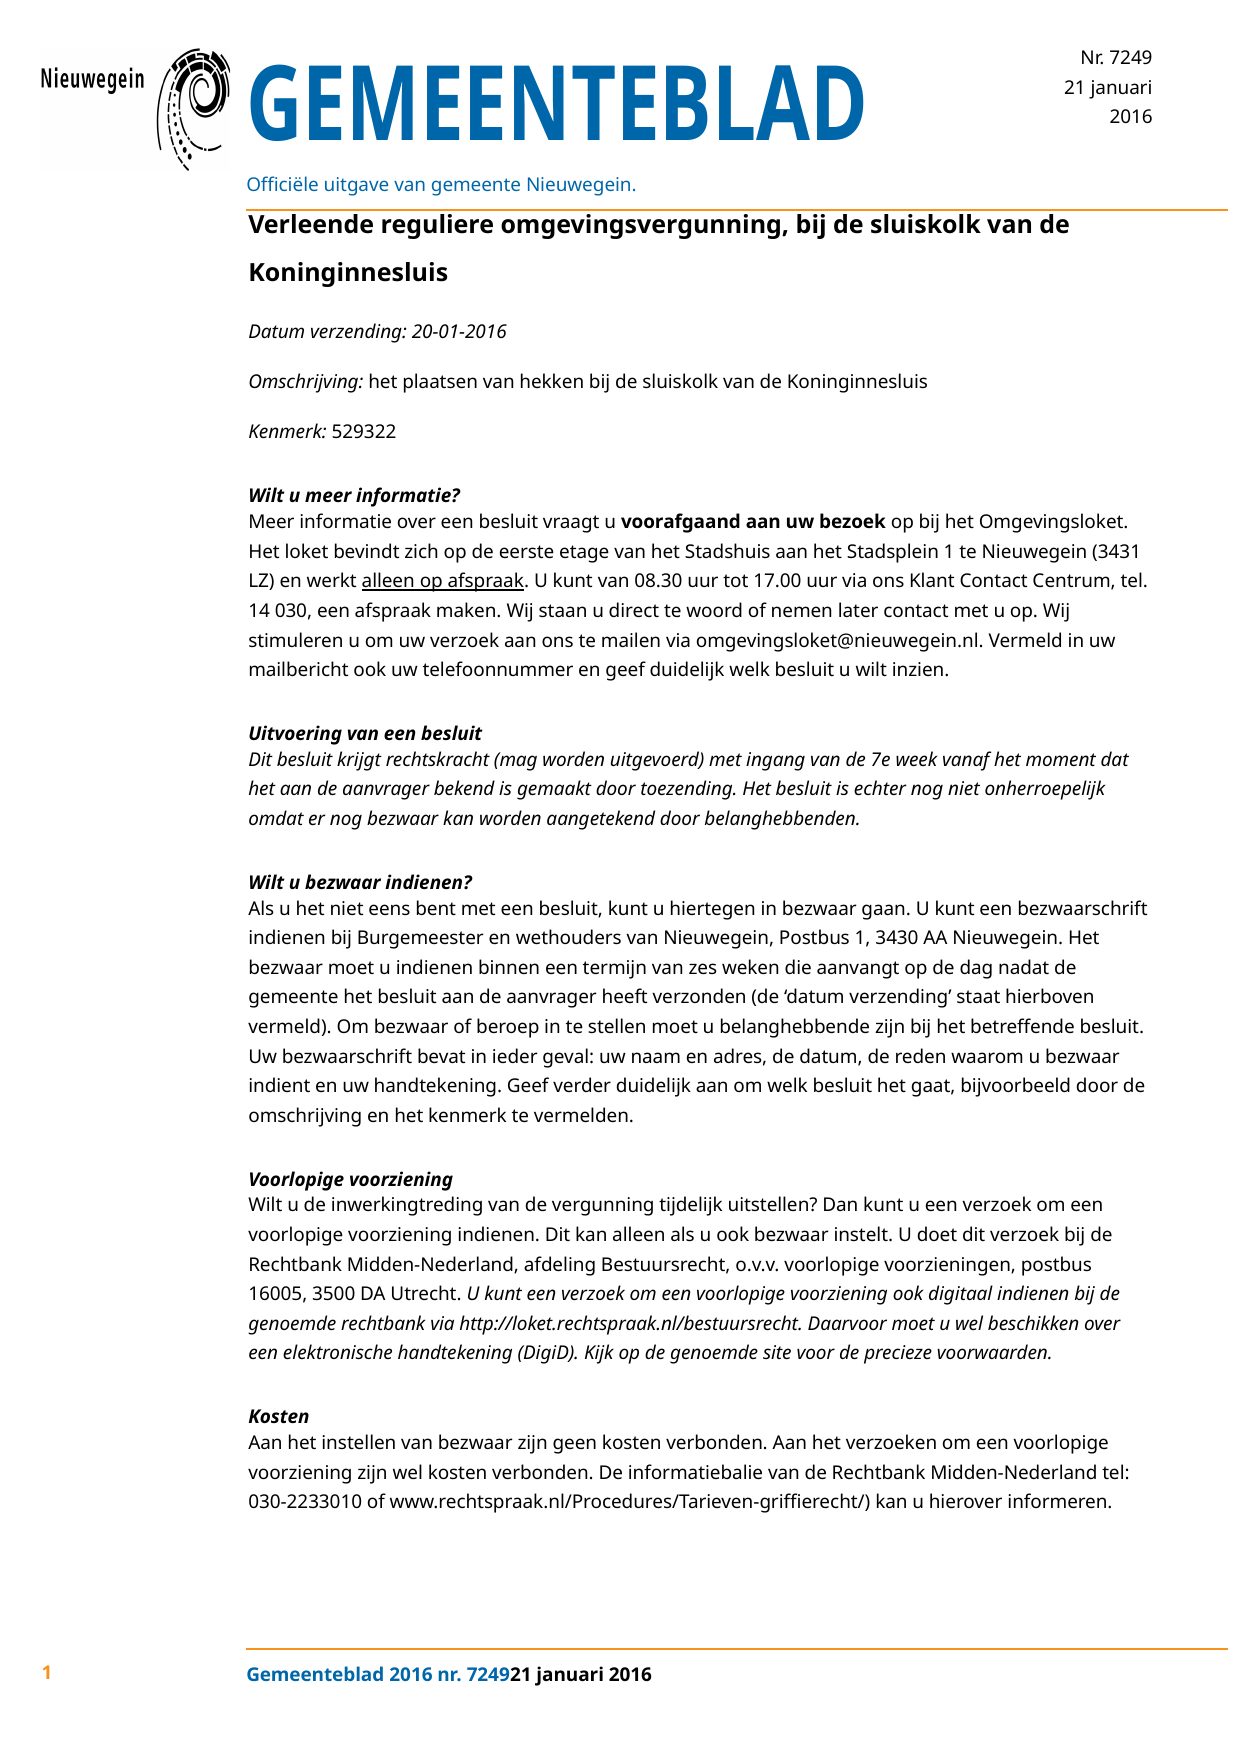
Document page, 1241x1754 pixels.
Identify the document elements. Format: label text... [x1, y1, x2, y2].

text Wilt u meer informatie? [248, 483, 1152, 508]
text Datum verzending: 20-01-2016 [248, 318, 1152, 344]
text Wilt u bezwaar indienen? [248, 869, 1152, 895]
text Kosten [248, 1403, 1152, 1429]
text Kenmerk: 529322 [248, 419, 1152, 444]
text Als u het niet eens bent met een besluit, kunt u hiertegen in bezwaar gaan. U kunt een bezwaarschrift indienen bij Burgemeester en wethouders van Nieuwegein, Postbus 1, 3430 AA Nieuwegein. Het bezwaar moet u indienen binnen een termijn van zes weken die aanvangt op de dag nadat de gemeente het besluit aan de aanvrager heeft verzonden (de ‘datum verzending’ staat hierboven vermeld). Om bezwaar of beroep in te stellen moet u belanghebbende zijn bij het betreffende besluit. Uw bezwaarschrift bevat in ieder geval: uw naam en adres, de datum, de reden waarom u bezwaar indient en uw handtekening. Geef verder duidelijk aan om welk besluit het gaat, bijvoorbeeld door de omschrijving en het kenmerk te vermelden. [248, 895, 1152, 1128]
text Omschrijving: het plaatsen van hekken bij de sluiskolk van de Koninginnesluis [248, 368, 1152, 394]
text Voorlopige voorziening [248, 1166, 1152, 1192]
text Wilt u de inwerkingtreding van de vergunning tijdelijk uitstellen? Dan kunt u een verzoek om een voorlopige voorziening indienen. Dit kan alleen als u ook bezwaar instelt. U doet dit verzoek bij de Rechtbank Midden-Nederland, afdeling Bestuursrecht, o.v.v. voorlopige voorzieningen, postbus 16005, 3500 DA Utrecht. U kunt een verzoek om een voorlopige voorziening ook digitaal indienen bij de genoemde rechtbank via http://loket.rechtspraak.nl/bestuursrecht. Daarvoor moet u wel beschikken over een elektronische handtekening (DigiD). Kijk op de genoemde site voor de precieze voorwaarden. [248, 1192, 1152, 1365]
picture [41, 47, 231, 172]
text Dit besluit krijgt rechtskracht (mag worden uitgevoerd) met ingang van de 7e week vanaf het moment dat het aan de aanvrager bekend is gemaakt door toezending. Het besluit is echter nog niet onherroepelijk omdat er nog bezwaar kan worden aangetekend door belanghebbenden. [248, 746, 1152, 831]
text Verleende reguliere omgevingsvergunning, bij de sluiskolk van de Koninginnesluis [248, 211, 1152, 288]
text Uitvoering van een besluit [248, 720, 1152, 746]
text Meer informatie over een besluit vraagt u voorafgaand aan uw bezoek op bij het Omgevingsloket. Het loket bevindt zich op de eerste etage van het Stadshuis aan het Stadsplein 1 te Nieuwegein (3431 LZ) en werkt alleen op afspraak. U kunt van 08.30 uur tot 17.00 uur via ons Klant Contact Centrum, tel. 14 030, een afspraak maken. Wij staan u direct te woord of nemen later contact met u op. Wij stimuleren u om uw verzoek aan ons te mailen via omgevingsloket@nieuwegein.nl. Vermeld in uw mailbericht ook uw telefoonnummer en geef duidelijk welk besluit u wilt inzien. [248, 508, 1152, 682]
text Aan het instellen van bezwaar zijn geen kosten verbonden. Aan het verzoeken om een voorlopige voorziening zijn wel kosten verbonden. De informatiebalie van de Rechtbank Midden-Nederland tel: 030-2233010 of www.rechtspraak.nl/Procedures/Tarieven-griffierecht/) kan u hierover informeren. [248, 1429, 1152, 1514]
